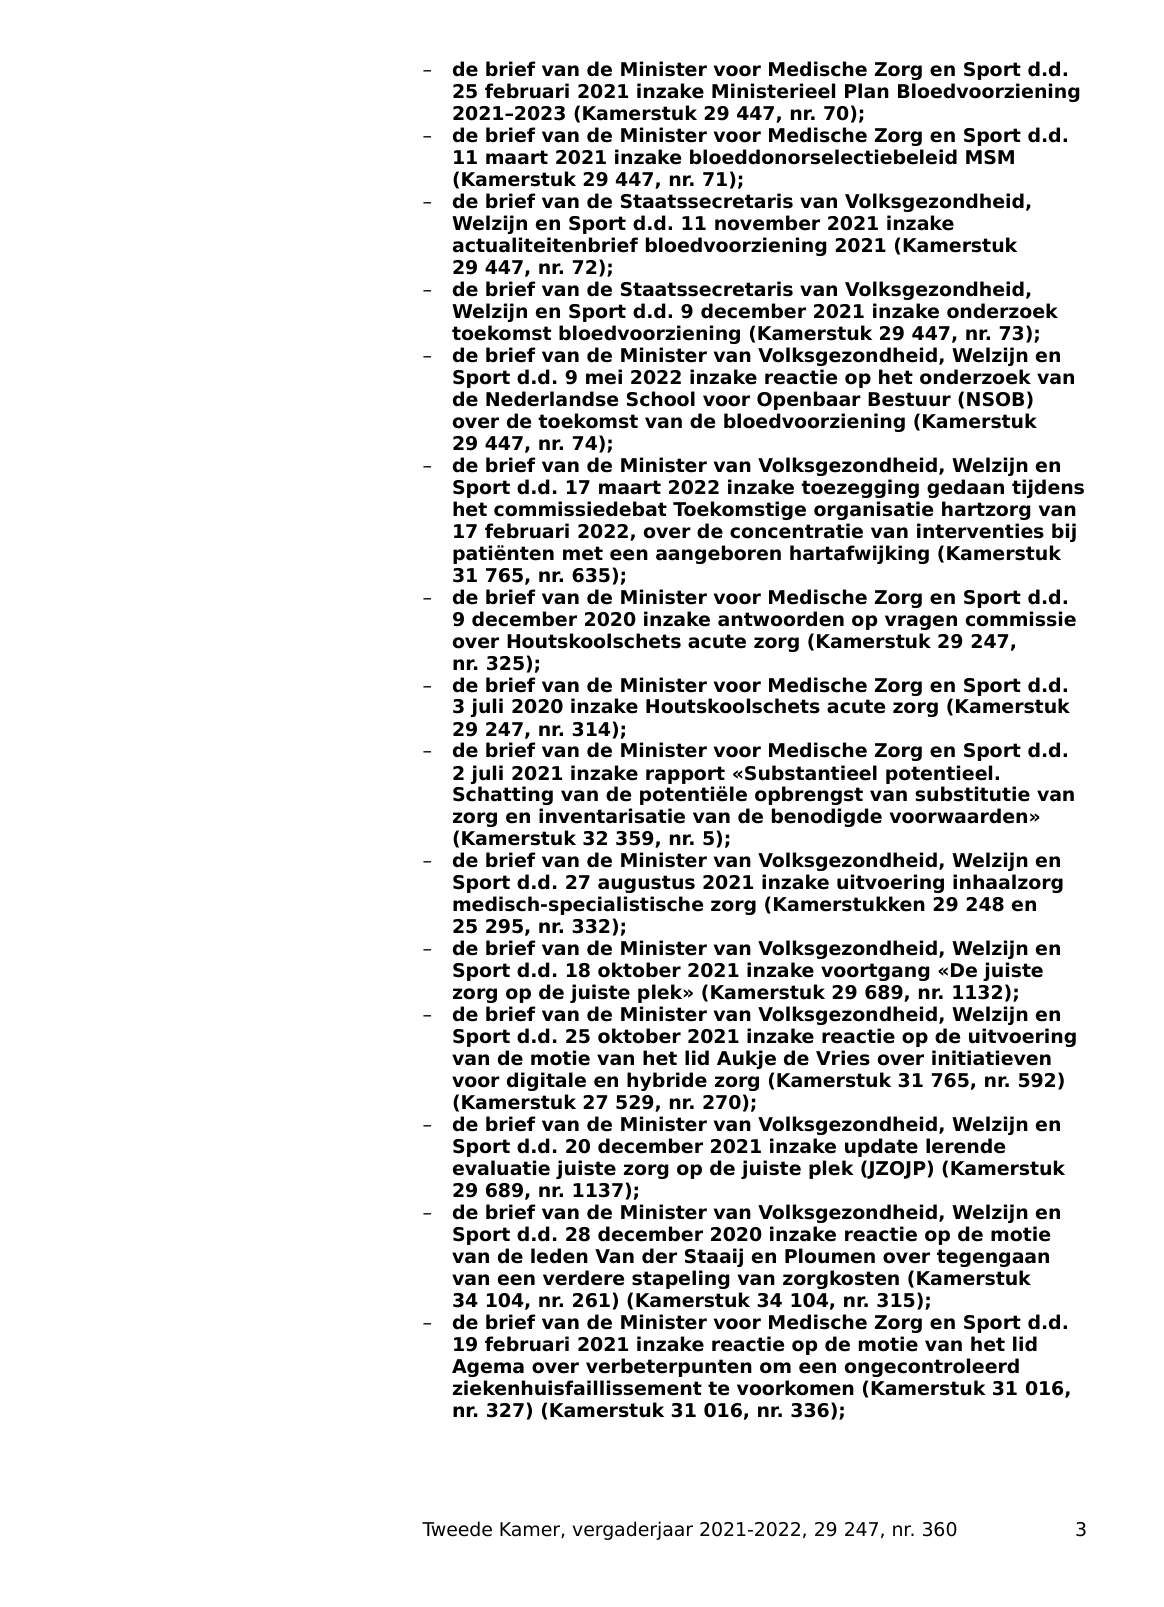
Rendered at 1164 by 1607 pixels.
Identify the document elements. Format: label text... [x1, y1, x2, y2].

text – de brief van de Minister van Volksgezondheid, Welzijn en Sport d.d. 9 mei 2022 inzake reactie op het onderzoek van de Nederlandse School voor Openbaar Bestuur (NSOB) over de toekomst van de bloedvoorziening (Kamerstuk 29 447, nr. 74); [422, 345, 1087, 455]
text – de brief van de Minister van Volksgezondheid, Welzijn en Sport d.d. 20 december 2021 inzake update lerende evaluatie juiste zorg op de juiste plek (JZOJP) (Kamerstuk 29 689, nr. 1137); [422, 1114, 1087, 1202]
text – de brief van de Minister voor Medische Zorg en Sport d.d. 9 december 2020 inzake antwoorden op vragen commissie over Houtskoolschets acute zorg (Kamerstuk 29 247, nr. 325); [422, 587, 1087, 674]
text – de brief van de Minister van Volksgezondheid, Welzijn en Sport d.d. 25 oktober 2021 inzake reactie op de uitvoering van de motie van het lid Aukje de Vries over initiatieven voor digitale en hybride zorg (Kamerstuk 31 765, nr. 592) (Kamerstuk 27 529, nr. 270); [422, 1004, 1087, 1114]
text – de brief van de Minister van Volksgezondheid, Welzijn en Sport d.d. 27 augustus 2021 inzake uitvoering inhaalzorg medisch-specialistische zorg (Kamerstukken 29 248 en 25 295, nr. 332); [422, 850, 1087, 938]
text – de brief van de Staatssecretaris van Volksgezondheid, Welzijn en Sport d.d. 11 november 2021 inzake actualiteitenbrief bloedvoorziening 2021 (Kamerstuk 29 447, nr. 72); [422, 191, 1087, 279]
text – de brief van de Minister van Volksgezondheid, Welzijn en Sport d.d. 18 oktober 2021 inzake voortgang «De juiste zorg op de juiste plek» (Kamerstuk 29 689, nr. 1132); [422, 938, 1087, 1004]
text – de brief van de Minister voor Medische Zorg en Sport d.d. 19 februari 2021 inzake reactie op de motie van het lid Agema over verbeterpunten om een ongecontroleerd ziekenhuisfaillissement te voorkomen (Kamerstuk 31 016, nr. 327) (Kamerstuk 31 016, nr. 336); [422, 1312, 1087, 1422]
text – de brief van de Minister voor Medische Zorg en Sport d.d. 25 februari 2021 inzake Ministerieel Plan Bloedvoorziening 2021–2023 (Kamerstuk 29 447, nr. 70); [422, 59, 1087, 125]
text – de brief van de Minister van Volksgezondheid, Welzijn en Sport d.d. 17 maart 2022 inzake toezegging gedaan tijdens het commissiedebat Toekomstige organisatie hartzorg van 17 februari 2022, over de concentratie van interventies bij patiënten met een aangeboren hartafwijking (Kamerstuk 31 765, nr. 635); [422, 455, 1087, 587]
text – de brief van de Staatssecretaris van Volksgezondheid, Welzijn en Sport d.d. 9 december 2021 inzake onderzoek toekomst bloedvoorziening (Kamerstuk 29 447, nr. 73); [422, 279, 1087, 345]
text – de brief van de Minister voor Medische Zorg en Sport d.d. 2 juli 2021 inzake rapport «Substantieel potentieel. Schatting van de potentiële opbrengst van substitutie van zorg en inventarisatie van de benodigde voorwaarden» (Kamerstuk 32 359, nr. 5); [422, 740, 1087, 850]
text – de brief van de Minister voor Medische Zorg en Sport d.d. 3 juli 2020 inzake Houtskoolschets acute zorg (Kamerstuk 29 247, nr. 314); [422, 674, 1087, 740]
text – de brief van de Minister voor Medische Zorg en Sport d.d. 11 maart 2021 inzake bloeddonorselectiebeleid MSM (Kamerstuk 29 447, nr. 71); [422, 125, 1087, 191]
text – de brief van de Minister van Volksgezondheid, Welzijn en Sport d.d. 28 december 2020 inzake reactie op de motie van de leden Van der Staaij en Ploumen over tegengaan van een verdere stapeling van zorgkosten (Kamerstuk 34 104, nr. 261) (Kamerstuk 34 104, nr. 315); [422, 1202, 1087, 1312]
